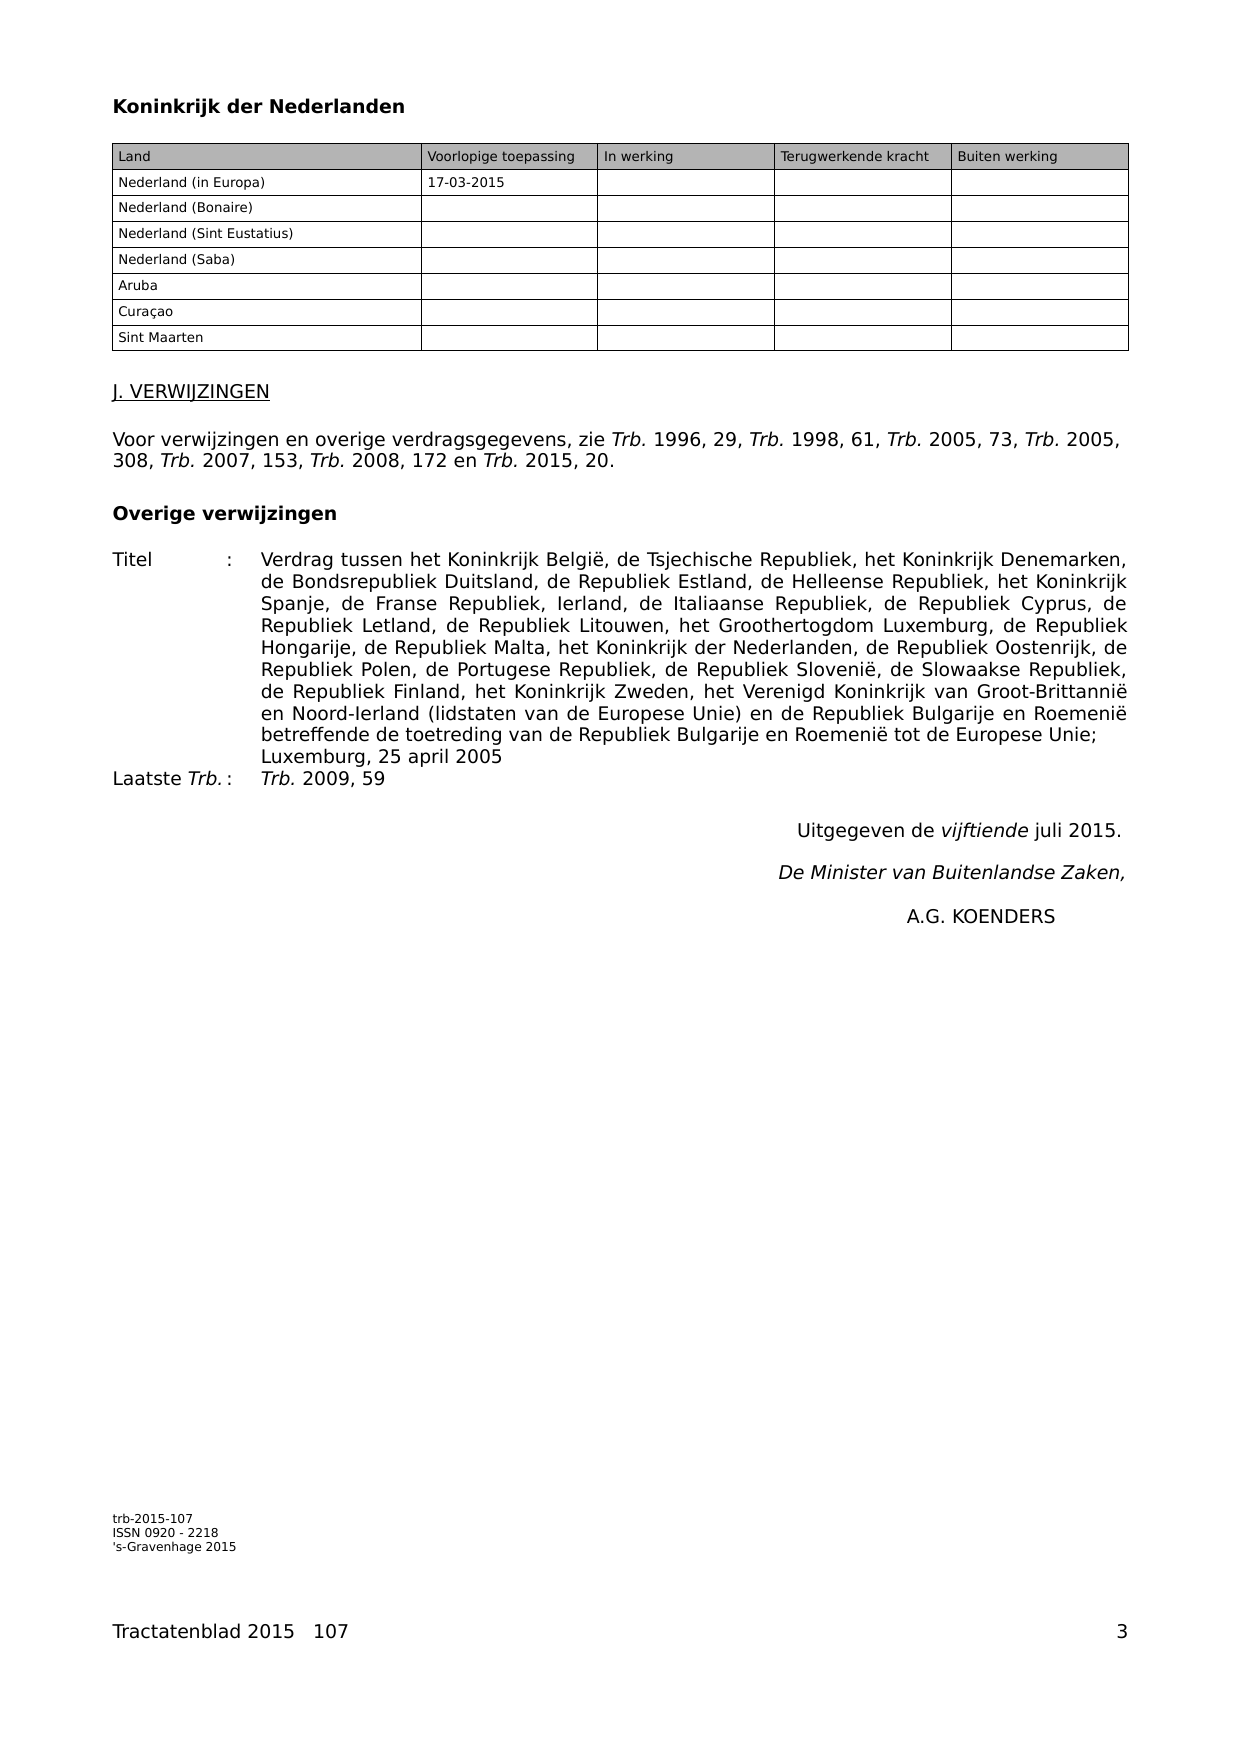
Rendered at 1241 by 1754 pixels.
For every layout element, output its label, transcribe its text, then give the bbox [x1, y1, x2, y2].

table_cell [422, 248, 597, 273]
table_cell [775, 170, 951, 195]
table_cell [952, 170, 1128, 195]
table_cell [775, 326, 951, 350]
table_cell Trb. 2009, 59 [261, 768, 1128, 790]
table_cell Nederland (Saba) [113, 248, 421, 273]
table_header Titel [112, 549, 226, 768]
table_cell [598, 170, 774, 195]
table_header In werking [598, 144, 774, 169]
table_cell [952, 300, 1128, 324]
text Voor verwijzingen en overige verdragsgegevens, zie Trb. 1996, 29, Trb. 1998, 61, Trb. 2005, 73, Trb. 2005, 308, Trb. 2007, 153, Trb. 2008, 172 en Trb. 2015, 20. [112, 428, 1128, 472]
table_cell Nederland (in Europa) [113, 170, 421, 195]
table_cell 17-03-2015 [422, 170, 597, 195]
table_cell [422, 300, 597, 324]
table_cell : [226, 768, 261, 790]
text ISSN 0920 - 2218 [112, 1526, 346, 1540]
table_cell [598, 274, 774, 298]
table_cell Sint Maarten [113, 326, 421, 350]
table_cell [422, 196, 597, 221]
table_cell [422, 326, 597, 350]
table_cell [775, 248, 951, 273]
table_cell [598, 326, 774, 350]
subtitle J. VERWIJZINGEN [112, 381, 1128, 403]
table_cell [952, 274, 1128, 298]
subtitle Koninkrijk der Nederlanden [112, 96, 1128, 118]
table_cell Aruba [113, 274, 421, 298]
text De Minister van Buitenlandse Zaken, A.G. KOENDERS [112, 862, 1128, 928]
text Uitgegeven de vijftiende juli 2015. [112, 820, 1128, 842]
table_cell [775, 196, 951, 221]
table_cell Nederland (Sint Eustatius) [113, 222, 421, 247]
table_header Buiten werking [952, 144, 1128, 169]
table_header Terugwerkende kracht [775, 144, 951, 169]
table_cell Nederland (Bonaire) [113, 196, 421, 221]
table_cell Curaçao [113, 300, 421, 324]
table_cell [775, 222, 951, 247]
table_cell [598, 248, 774, 273]
subtitle Overige verwijzingen [112, 502, 1128, 524]
table_header Verdrag tussen het Koninkrijk België, de Tsjechische Republiek, het Koninkrijk Denemarken, de Bondsrepubliek Duitsland, de Republiek Estland, de Helleense Republiek, het Koninkrijk Spanje, de Franse Republiek, Ierland, de Italiaanse Republiek, de Republiek Cyprus, de Republiek Letland, de Republiek Litouwen, het Groothertogdom Luxemburg, de Republiek Hongarije, de Republiek Malta, het Koninkrijk der Nederlanden, de Republiek Oostenrijk, de Republiek Polen, de Portugese Republiek, de Republiek Slovenië, de Slowaakse Republiek, de Republiek Finland, het Koninkrijk Zweden, het Verenigd Koninkrijk van Groot-Brittannië en Noord-Ierland (lidstaten van de Europese Unie) en de Republiek Bulgarije en Roemenië betreffende de toetreding van de Republiek Bulgarije en Roemenië tot de Europese Unie; Luxemburg, 25 april 2005 [261, 549, 1128, 768]
table_cell [952, 222, 1128, 247]
table_cell [598, 222, 774, 247]
table_cell [422, 274, 597, 298]
table_header : [226, 549, 261, 768]
text trb-2015-107 [112, 1512, 346, 1526]
table_cell [952, 196, 1128, 221]
table_cell [952, 326, 1128, 350]
table_cell [775, 300, 951, 324]
table_cell [422, 222, 597, 247]
table_cell [952, 248, 1128, 273]
text 's-Gravenhage 2015 [112, 1540, 346, 1554]
table_header Land [113, 144, 421, 169]
table_cell Laatste Trb. [112, 768, 226, 790]
table_cell [775, 274, 951, 298]
table_header Voorlopige toepassing [422, 144, 597, 169]
table_cell [598, 300, 774, 324]
table_cell [598, 196, 774, 221]
